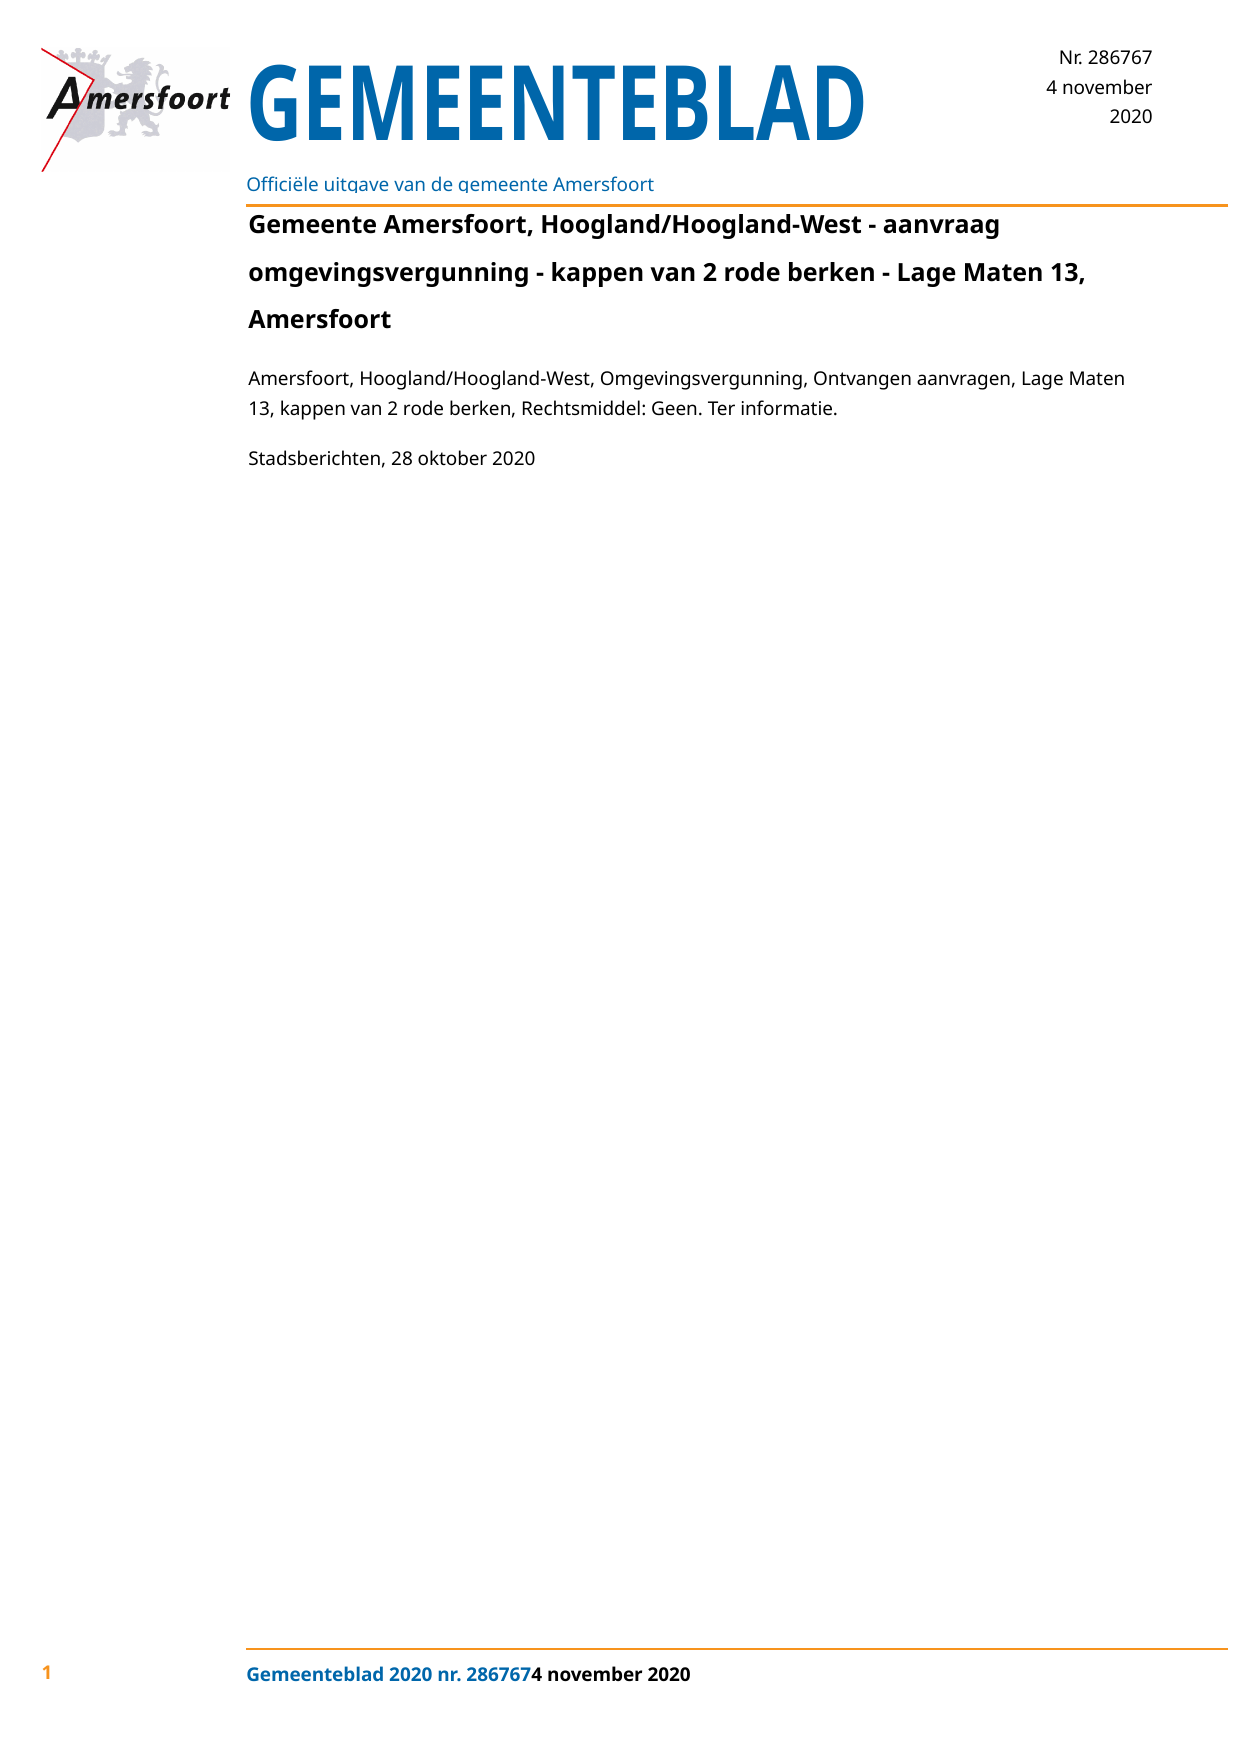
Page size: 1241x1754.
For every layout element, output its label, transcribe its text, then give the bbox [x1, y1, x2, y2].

text Amersfoort, Hoogland/Hoogland-West, Omgevingsvergunning, Ontvangen aanvragen, Lage Maten 13, kappen van 2 rode berken, Rechtsmiddel: Geen. Ter informatie. [248, 366, 1152, 421]
text Stadsberichten, 28 oktober 2020 [248, 446, 1152, 471]
picture [41, 47, 231, 172]
text Gemeente Amersfoort, Hoogland/Hoogland-West - aanvraag omgevingsvergunning - kappen van 2 rode berken - Lage Maten 13, Amersfoort [248, 207, 1152, 336]
